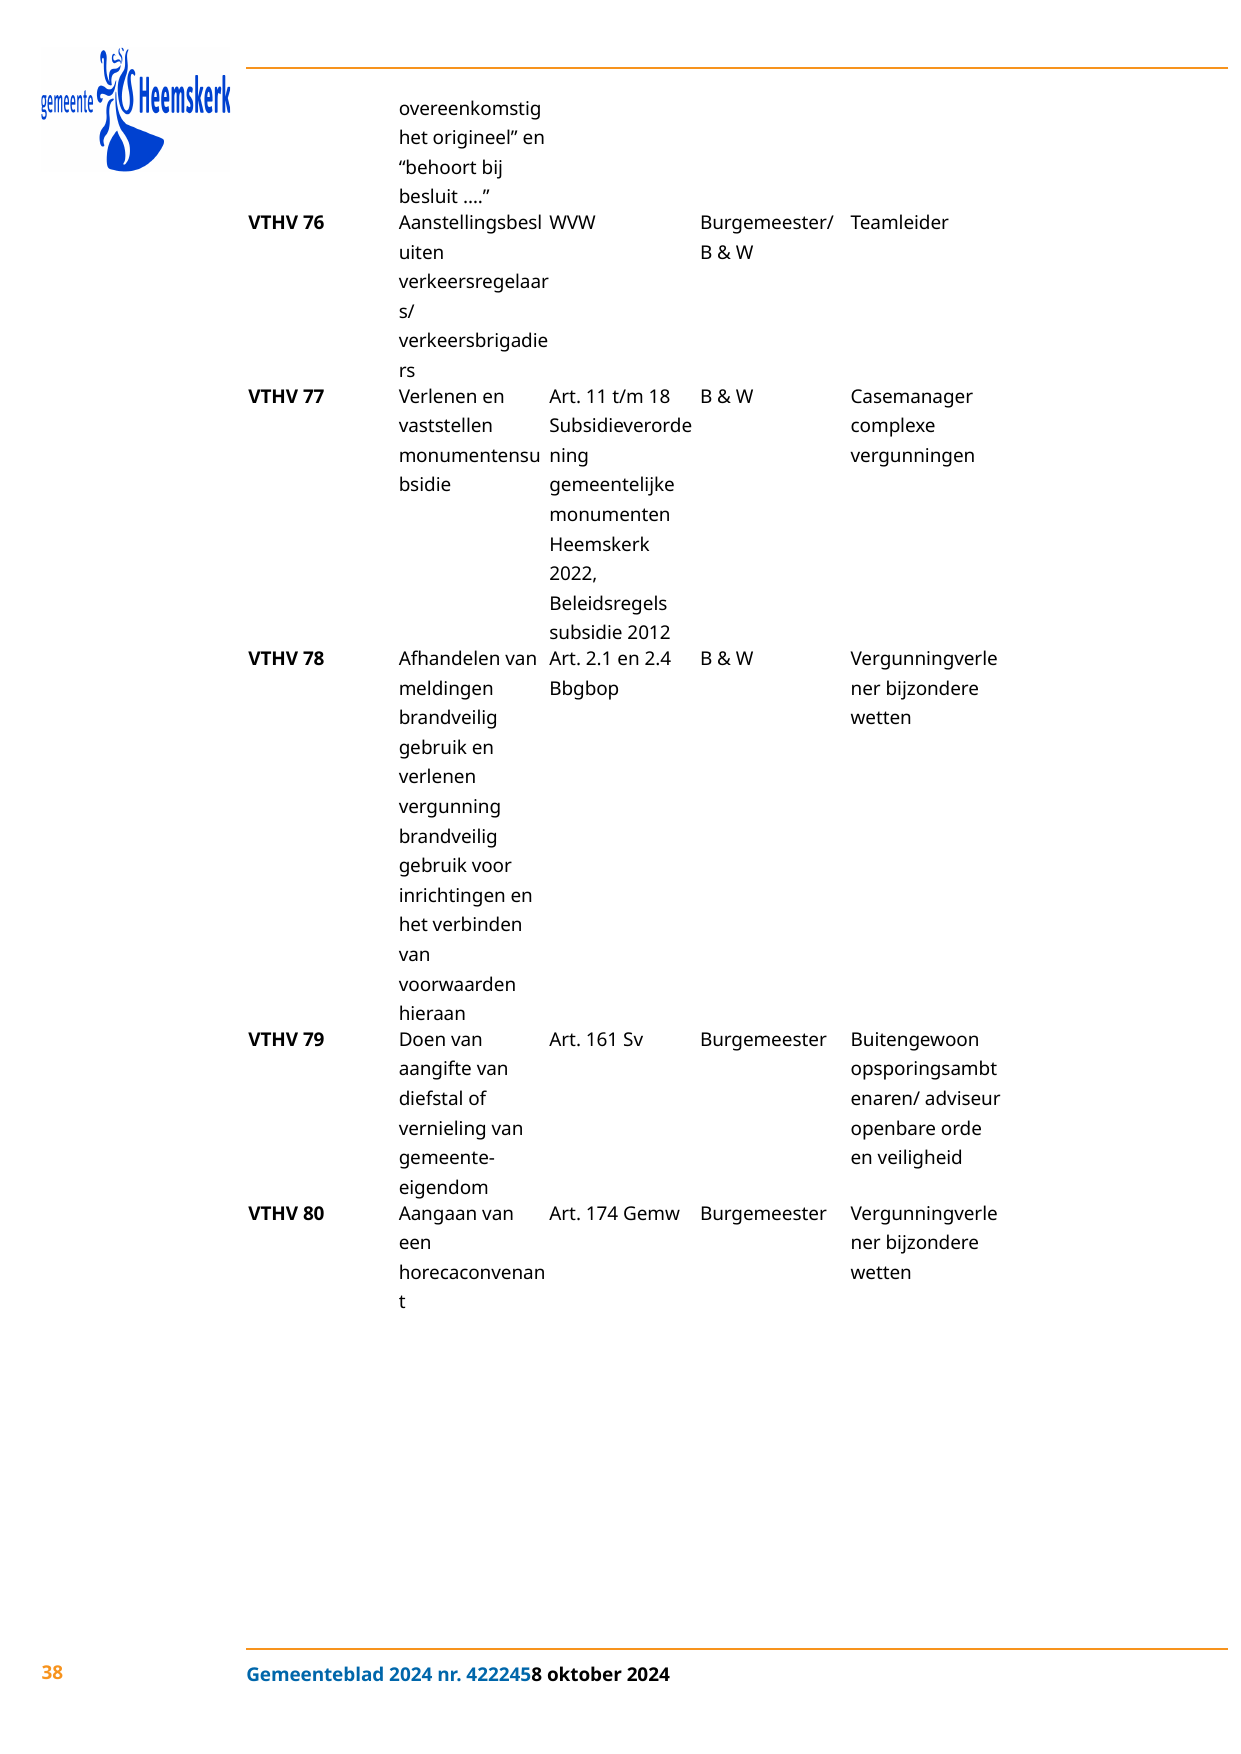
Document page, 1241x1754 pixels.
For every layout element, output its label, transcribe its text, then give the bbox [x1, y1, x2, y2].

table_cell Art. 11 t/m 18 Subsidieverordening gemeentelijke monumenten Heemskerk 2022, Beleidsregels subsidie 2012 [549, 383, 700, 645]
table_cell Doen van aangifte van diefstal of vernieling van gemeente-eigendom [399, 1026, 549, 1200]
table_cell Burgemeester/ B & W [700, 209, 850, 383]
table_cell [1001, 209, 1152, 383]
table_cell VTHV 80 [248, 1200, 398, 1314]
table_cell Burgemeester [700, 1026, 850, 1200]
table_cell Aangaan van een horecaconvenant [399, 1200, 549, 1314]
table_cell VTHV 78 [248, 645, 398, 1026]
table_cell Art. 161 Sv [549, 1026, 700, 1200]
table_cell Aanstellingsbesluiten verkeersregelaars/ verkeersbrigadiers [399, 209, 549, 383]
table_cell B & W [700, 383, 850, 645]
table_cell [850, 95, 1001, 209]
table_cell [700, 95, 850, 209]
table_cell VTHV 79 [248, 1026, 398, 1200]
table_cell [1001, 383, 1152, 645]
table_cell Vergunningverlener bijzondere wetten [850, 645, 1001, 1026]
table_cell Verlenen en vaststellen monumentensubsidie [399, 383, 549, 645]
table_cell [1001, 1200, 1152, 1314]
table_cell Art. 174 Gemw [549, 1200, 700, 1314]
table_cell [1001, 1026, 1152, 1200]
table_cell VTHV 76 [248, 209, 398, 383]
table_cell Afhandelen van meldingen brandveilig gebruik en verlenen vergunning brandveilig gebruik voor inrichtingen en het verbinden van voorwaarden hieraan [399, 645, 549, 1026]
table_cell B & W [700, 645, 850, 1026]
table_cell Art. 2.1 en 2.4 Bbgbop [549, 645, 700, 1026]
table_cell [248, 95, 398, 209]
table_cell overeenkomstig het origineel” en “behoort bij besluit ….” [399, 95, 549, 209]
picture [41, 47, 231, 172]
table_cell [1001, 95, 1152, 209]
table_cell VTHV 77 [248, 383, 398, 645]
table_cell Teamleider [850, 209, 1001, 383]
table_cell [549, 95, 700, 209]
table_cell Vergunningverlener bijzondere wetten [850, 1200, 1001, 1314]
table_cell Casemanager complexe vergunningen [850, 383, 1001, 645]
table_cell Buitengewoon opsporingsambtenaren/ adviseur openbare orde en veiligheid [850, 1026, 1001, 1200]
table_cell Burgemeester [700, 1200, 850, 1314]
table_cell [1001, 645, 1152, 1026]
table_cell WVW [549, 209, 700, 383]
